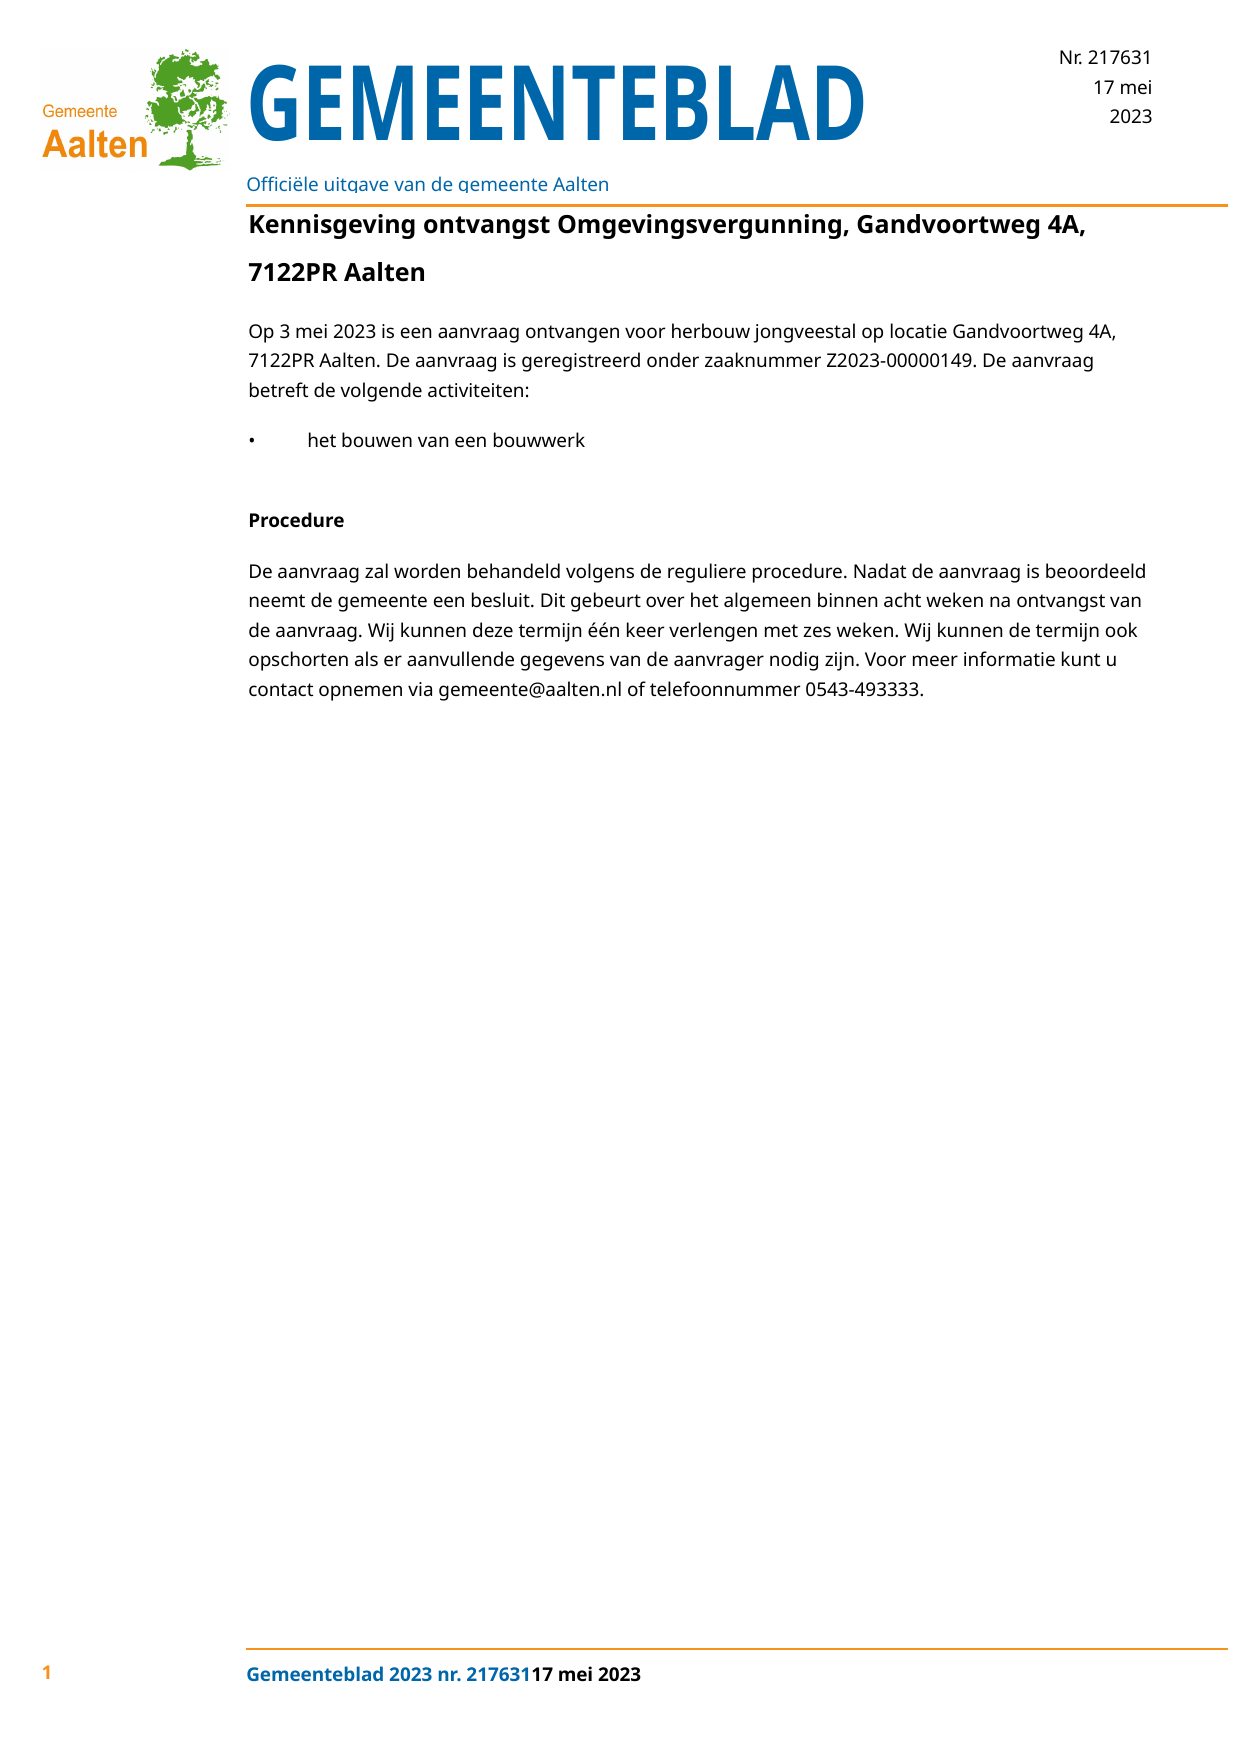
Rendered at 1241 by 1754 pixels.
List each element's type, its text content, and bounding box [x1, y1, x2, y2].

text Kennisgeving ontvangst Omgevingsvergunning, Gandvoortweg 4A, 7122PR Aalten [248, 207, 1152, 288]
text De aanvraag zal worden behandeld volgens de reguliere procedure. Nadat de aanvraag is beoordeeld neemt de gemeente een besluit. Dit gebeurt over het algemeen binnen acht weken na ontvangst van de aanvraag. Wij kunnen deze termijn één keer verlengen met zes weken. Wij kunnen de termijn ook opschorten als er aanvullende gegevens van de aanvrager nodig zijn. Voor meer informatie kunt u contact opnemen via gemeente@aalten.nl of telefoonnummer 0543-493333. [248, 558, 1152, 702]
list het bouwen van een bouwwerk [248, 427, 1152, 453]
text Procedure [248, 507, 1152, 533]
picture [41, 47, 231, 172]
text Op 3 mei 2023 is een aanvraag ontvangen voor herbouw jongveestal op locatie Gandvoortweg 4A, 7122PR Aalten. De aanvraag is geregistreerd onder zaaknummer Z2023-00000149. De aanvraag betreft de volgende activiteiten: [248, 318, 1152, 403]
